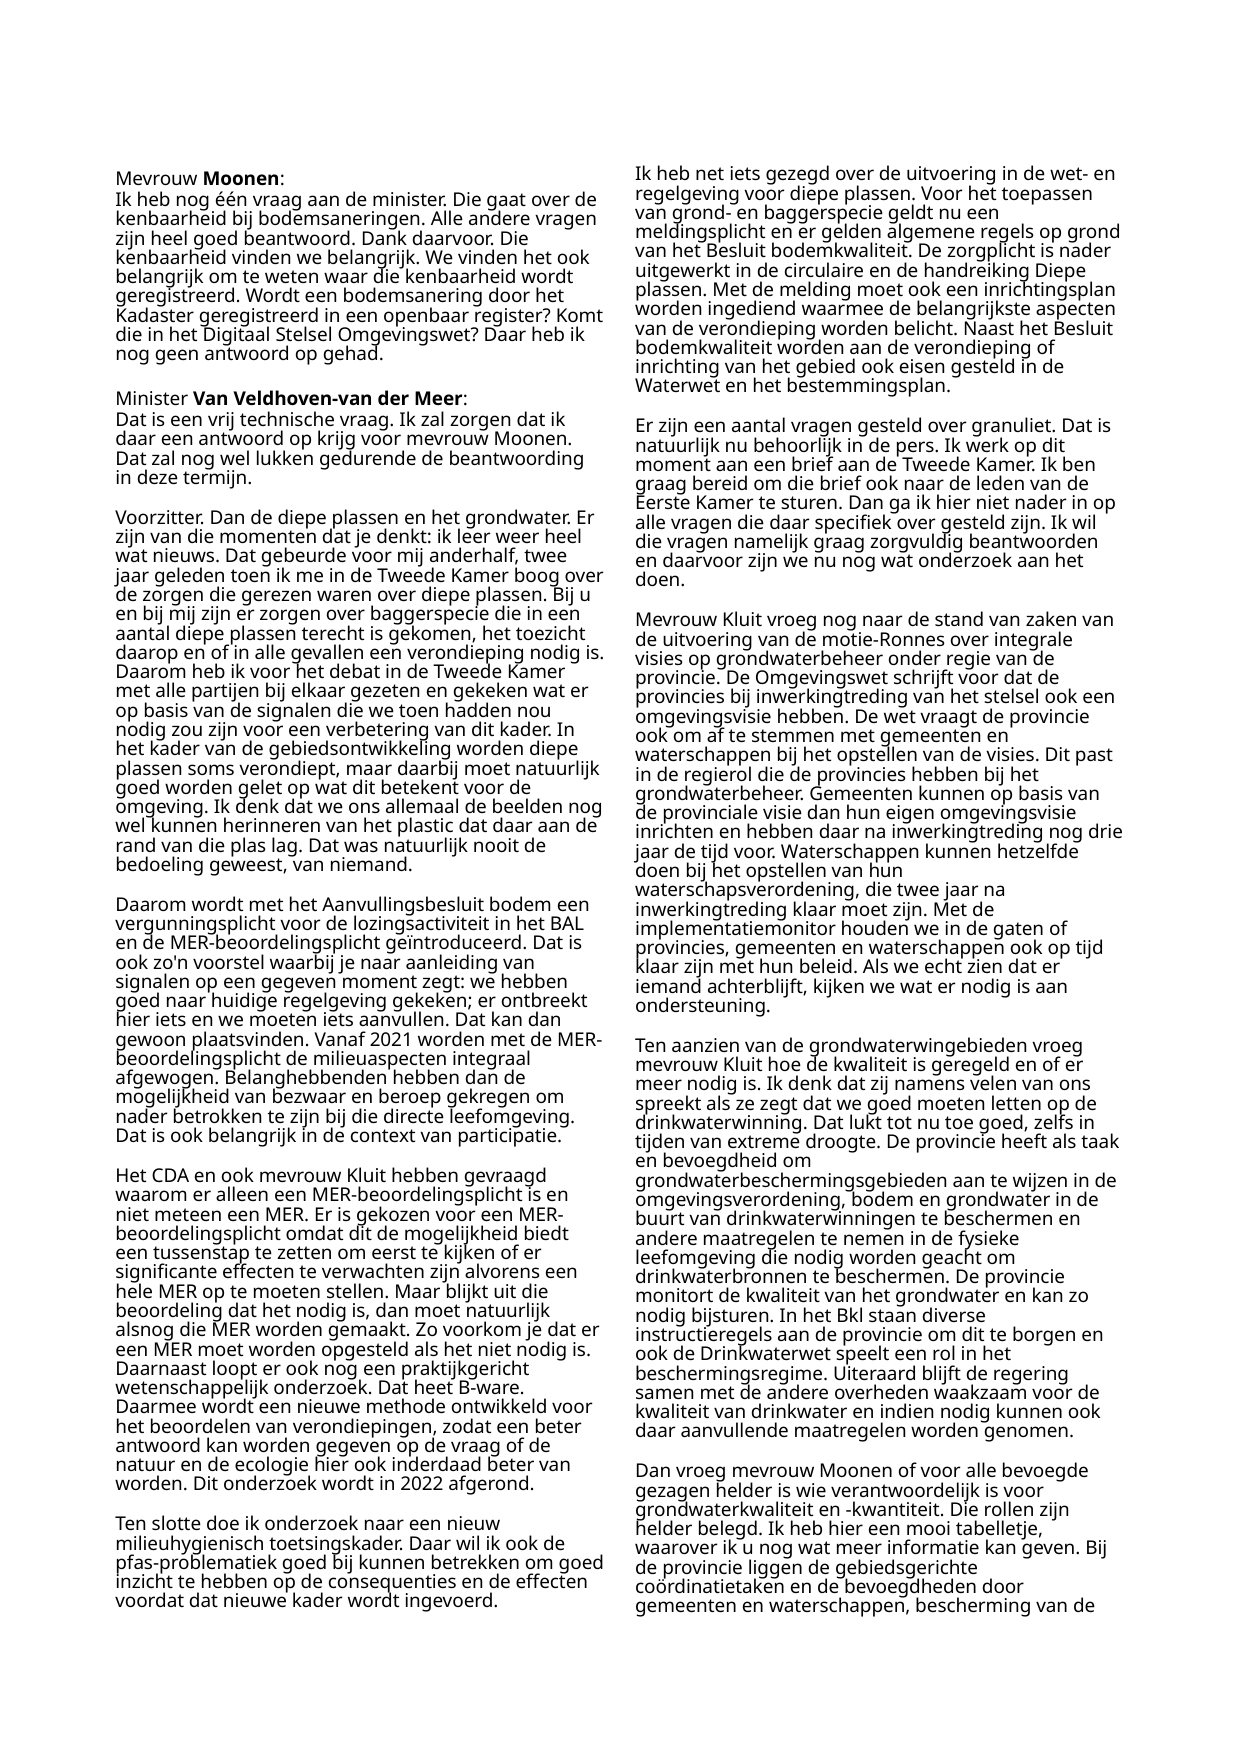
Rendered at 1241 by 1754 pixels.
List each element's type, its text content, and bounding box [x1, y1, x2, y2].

text Dan vroeg mevrouw Moonen of voor alle bevoegde gezagen helder is wie verantwoordelijk is voor grondwaterkwaliteit en -kwantiteit. Die rollen zijn helder belegd. Ik heb hier een mooi tabelletje, waarover ik u nog wat meer informatie kan geven. Bij de provincie liggen de gebiedsgerichte coördinatietaken en de bevoegdheden door gemeenten en waterschappen, bescherming van de [635, 1462, 1125, 1616]
text Ten aanzien van de grondwaterwingebieden vroeg mevrouw Kluit hoe de kwaliteit is geregeld en of er meer nodig is. Ik denk dat zij namens velen van ons spreekt als ze zegt dat we goed moeten letten op de drinkwaterwinning. Dat lukt tot nu toe goed, zelfs in tijden van extreme droogte. De provincie heeft als taak en bevoegdheid om grondwaterbeschermingsgebieden aan te wijzen in de omgevingsverordening, bodem en grondwater in de buurt van drinkwaterwinningen te beschermen en andere maatregelen te nemen in de fysieke leefomgeving die nodig worden geacht om drinkwaterbronnen te beschermen. De provincie monitort de kwaliteit van het grondwater en kan zo nodig bijsturen. In het Bkl staan diverse instructieregels aan de provincie om dit te borgen en ook de Drinkwaterwet speelt een rol in het beschermingsregime. Uiteraard blijft de regering samen met de andere overheden waakzaam voor de kwaliteit van drinkwater en indien nodig kunnen ook daar aanvullende maatregelen worden genomen. [635, 1037, 1125, 1442]
text Ik heb net iets gezegd over de uitvoering in de wet- en regelgeving voor diepe plassen. Voor het toepassen van grond- en baggerspecie geldt nu een meldingsplicht en er gelden algemene regels op grond van het Besluit bodemkwaliteit. De zorgplicht is nader uitgewerkt in de circulaire en de handreiking Diepe plassen. Met de melding moet ook een inrichtingsplan worden ingediend waarmee de belangrijkste aspecten van de verondieping worden belicht. Naast het Besluit bodemkwaliteit worden aan de verondieping of inrichting van het gebied ook eisen gesteld in de Waterwet en het bestemmingsplan. [635, 165, 1125, 397]
text Het CDA en ook mevrouw Kluit hebben gevraagd waarom er alleen een MER-beoordelingsplicht is en niet meteen een MER. Er is gekozen voor een MER-beoordelingsplicht omdat dit de mogelijkheid biedt een tussenstap te zetten om eerst te kijken of er significante effecten te verwachten zijn alvorens een hele MER op te moeten stellen. Maar blijkt uit die beoordeling dat het nodig is, dan moet natuurlijk alsnog die MER worden gemaakt. Zo voorkom je dat er een MER moet worden opgesteld als het niet nodig is. Daarnaast loopt er ook nog een praktijkgericht wetenschappelijk onderzoek. Dat heet B-ware. Daarmee wordt een nieuwe methode ontwikkeld voor het beoordelen van verondiepingen, zodat een beter antwoord kan worden gegeven op de vraag of de natuur en de ecologie hier ook inderdaad beter van worden. Dit onderzoek wordt in 2022 afgerond. [115, 1167, 605, 1495]
text Mevrouw Moonen: [115, 165, 605, 191]
text Ten slotte doe ik onderzoek naar een nieuw milieuhygienisch toetsingskader. Daar wil ik ook de pfas-problematiek goed bij kunnen betrekken om goed inzicht te hebben op de consequenties en de effecten voordat dat nieuwe kader wordt ingevoerd. [115, 1515, 605, 1612]
text Ik heb nog één vraag aan de minister. Die gaat over de kenbaarheid bij bodemsaneringen. Alle andere vragen zijn heel goed beantwoord. Dank daarvoor. Die kenbaarheid vinden we belangrijk. We vinden het ook belangrijk om te weten waar die kenbaarheid wordt geregistreerd. Wordt een bodemsanering door het Kadaster geregistreerd in een openbaar register? Komt die in het Digitaal Stelsel Omgevingswet? Daar heb ik nog geen antwoord op gehad. [115, 191, 605, 364]
text Minister Van Veldhoven-van der Meer: [115, 385, 605, 411]
text Er zijn een aantal vragen gesteld over granuliet. Dat is natuurlijk nu behoorlijk in de pers. Ik werk op dit moment aan een brief aan de Tweede Kamer. Ik ben graag bereid om die brief ook naar de leden van de Eerste Kamer te sturen. Dan ga ik hier niet nader in op alle vragen die daar specifiek over gesteld zijn. Ik wil die vragen namelijk graag zorgvuldig beantwoorden en daarvoor zijn we nu nog wat onderzoek aan het doen. [635, 417, 1125, 591]
text Mevrouw Kluit vroeg nog naar de stand van zaken van de uitvoering van de motie-Ronnes over integrale visies op grondwaterbeheer onder regie van de provincie. De Omgevingswet schrijft voor dat de provincies bij inwerkingtreding van het stelsel ook een omgevingsvisie hebben. De wet vraagt de provincie ook om af te stemmen met gemeenten en waterschappen bij het opstellen van de visies. Dit past in de regierol die de provincies hebben bij het grondwaterbeheer. Gemeenten kunnen op basis van de provinciale visie dan hun eigen omgevingsvisie inrichten en hebben daar na inwerkingtreding nog drie jaar de tijd voor. Waterschappen kunnen hetzelfde doen bij het opstellen van hun waterschapsverordening, die twee jaar na inwerkingtreding klaar moet zijn. Met de implementatiemonitor houden we in de gaten of provincies, gemeenten en waterschappen ook op tijd klaar zijn met hun beleid. Als we echt zien dat er iemand achterblijft, kijken we wat er nodig is aan ondersteuning. [635, 611, 1125, 1016]
text Voorzitter. Dan de diepe plassen en het grondwater. Er zijn van die momenten dat je denkt: ik leer weer heel wat nieuws. Dat gebeurde voor mij anderhalf, twee jaar geleden toen ik me in de Tweede Kamer boog over de zorgen die gerezen waren over diepe plassen. Bij u en bij mij zijn er zorgen over baggerspecie die in een aantal diepe plassen terecht is gekomen, het toezicht daarop en of in alle gevallen een verondieping nodig is. Daarom heb ik voor het debat in de Tweede Kamer met alle partijen bij elkaar gezeten en gekeken wat er op basis van de signalen die we toen hadden nou nodig zou zijn voor een verbetering van dit kader. In het kader van de gebiedsontwikkeling worden diepe plassen soms verondiept, maar daarbij moet natuurlijk goed worden gelet op wat dit betekent voor de omgeving. Ik denk dat we ons allemaal de beelden nog wel kunnen herinneren van het plastic dat daar aan de rand van die plas lag. Dat was natuurlijk nooit de bedoeling geweest, van niemand. [115, 509, 605, 875]
text Dat is een vrij technische vraag. Ik zal zorgen dat ik daar een antwoord op krijg voor mevrouw Moonen. Dat zal nog wel lukken gedurende de beantwoording in deze termijn. [115, 411, 605, 488]
text Daarom wordt met het Aanvullingsbesluit bodem een vergunningsplicht voor de lozingsactiviteit in het BAL en de MER-beoordelingsplicht geïntroduceerd. Dat is ook zo'n voorstel waarbij je naar aanleiding van signalen op een gegeven moment zegt: we hebben goed naar huidige regelgeving gekeken; er ontbreekt hier iets en we moeten iets aanvullen. Dat kan dan gewoon plaatsvinden. Vanaf 2021 worden met de MER-beoordelingsplicht de milieuaspecten integraal afgewogen. Belanghebbenden hebben dan de mogelijkheid van bezwaar en beroep gekregen om nader betrokken te zijn bij die directe leefomgeving. Dat is ook belangrijk in de context van participatie. [115, 896, 605, 1146]
